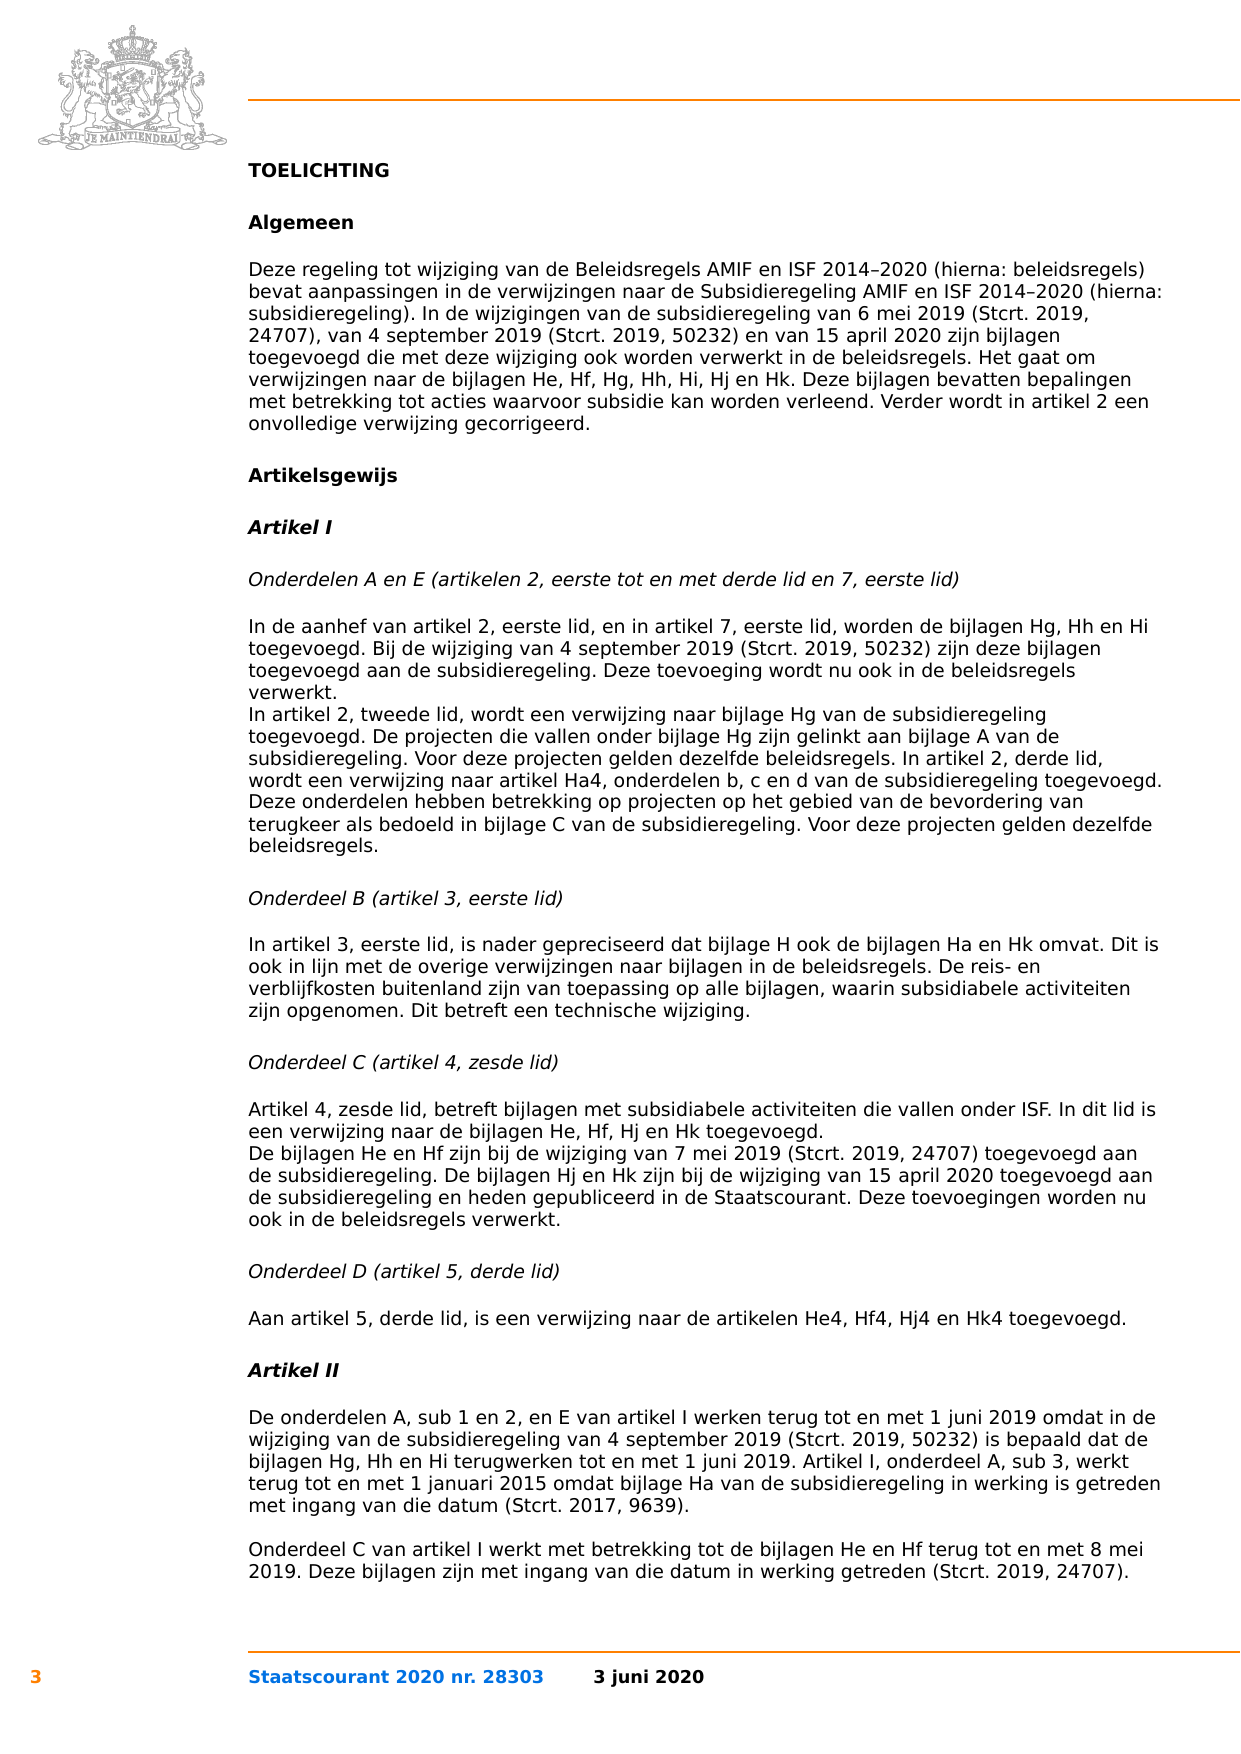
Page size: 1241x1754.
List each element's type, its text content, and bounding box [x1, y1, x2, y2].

text Aan artikel 5, derde lid, is een verwijzing naar de artikelen He4, Hf4, Hj4 en Hk4 toegevoegd. [248, 1308, 1163, 1330]
subtitle Onderdeel C (artikel 4, zesde lid) [248, 1052, 1163, 1074]
subtitle Artikel I [248, 517, 1163, 539]
text In artikel 3, eerste lid, is nader gepreciseerd dat bijlage H ook de bijlagen Ha en Hk omvat. Dit is ook in lijn met de overige verwijzingen naar bijlagen in de beleidsregels. De reis- en verblijfkosten buitenland zijn van toepassing op alle bijlagen, waarin subsidiabele activiteiten zijn opgenomen. Dit betreft een technische wijziging. [248, 934, 1163, 1022]
subtitle Algemeen [248, 212, 1163, 234]
text In de aanhef van artikel 2, eerste lid, en in artikel 7, eerste lid, worden de bijlagen Hg, Hh en Hi toegevoegd. Bij de wijziging van 4 september 2019 (Stcrt. 2019, 50232) zijn deze bijlagen toegevoegd aan de subsidieregeling. Deze toevoeging wordt nu ook in de beleidsregels verwerkt. [248, 616, 1163, 703]
subtitle Artikel II [248, 1360, 1163, 1382]
text Onderdeel C van artikel I werkt met betrekking tot de bijlagen He en Hf terug tot en met 8 mei 2019. Deze bijlagen zijn met ingang van die datum in werking getreden (Stcrt. 2019, 24707). [248, 1539, 1163, 1583]
subtitle TOELICHTING [248, 160, 1163, 182]
subtitle Onderdeel D (artikel 5, derde lid) [248, 1261, 1163, 1283]
text In artikel 2, tweede lid, wordt een verwijzing naar bijlage Hg van de subsidieregeling toegevoegd. De projecten die vallen onder bijlage Hg zijn gelinkt aan bijlage A van de subsidieregeling. Voor deze projecten gelden dezelfde beleidsregels. In artikel 2, derde lid, wordt een verwijzing naar artikel Ha4, onderdelen b, c en d van de subsidieregeling toegevoegd. Deze onderdelen hebben betrekking op projecten op het gebied van de bevordering van terugkeer als bedoeld in bijlage C van de subsidieregeling. Voor deze projecten gelden dezelfde beleidsregels. [248, 703, 1163, 857]
text Artikel 4, zesde lid, betreft bijlagen met subsidiabele activiteiten die vallen onder ISF. In dit lid is een verwijzing naar de bijlagen He, Hf, Hj en Hk toegevoegd. [248, 1099, 1163, 1143]
text De bijlagen He en Hf zijn bij de wijziging van 7 mei 2019 (Stcrt. 2019, 24707) toegevoegd aan de subsidieregeling. De bijlagen Hj en Hk zijn bij de wijziging van 15 april 2020 toegevoegd aan de subsidieregeling en heden gepubliceerd in de Staatscourant. Deze toevoegingen worden nu ook in de beleidsregels verwerkt. [248, 1143, 1163, 1231]
text Deze regeling tot wijziging van de Beleidsregels AMIF en ISF 2014–2020 (hierna: beleidsregels) bevat aanpassingen in de verwijzingen naar de Subsidieregeling AMIF en ISF 2014–2020 (hierna: subsidieregeling). In de wijzigingen van de subsidieregeling van 6 mei 2019 (Stcrt. 2019, 24707), van 4 september 2019 (Stcrt. 2019, 50232) en van 15 april 2020 zijn bijlagen toegevoegd die met deze wijziging ook worden verwerkt in de beleidsregels. Het gaat om verwijzingen naar de bijlagen He, Hf, Hg, Hh, Hi, Hj en Hk. Deze bijlagen bevatten bepalingen met betrekking tot acties waarvoor subsidie kan worden verleend. Verder wordt in artikel 2 een onvolledige verwijzing gecorrigeerd. [248, 259, 1163, 435]
text De onderdelen A, sub 1 en 2, en E van artikel I werken terug tot en met 1 juni 2019 omdat in de wijziging van de subsidieregeling van 4 september 2019 (Stcrt. 2019, 50232) is bepaald dat de bijlagen Hg, Hh en Hi terugwerken tot en met 1 juni 2019. Artikel I, onderdeel A, sub 3, werkt terug tot en met 1 januari 2015 omdat bijlage Ha van de subsidieregeling in werking is getreden met ingang van die datum (Stcrt. 2017, 9639). [248, 1407, 1163, 1517]
subtitle Onderdelen A en E (artikelen 2, eerste tot en met derde lid en 7, eerste lid) [248, 569, 1163, 591]
subtitle Artikelsgewijs [248, 465, 1163, 487]
picture [38, 25, 227, 150]
subtitle Onderdeel B (artikel 3, eerste lid) [248, 887, 1163, 909]
